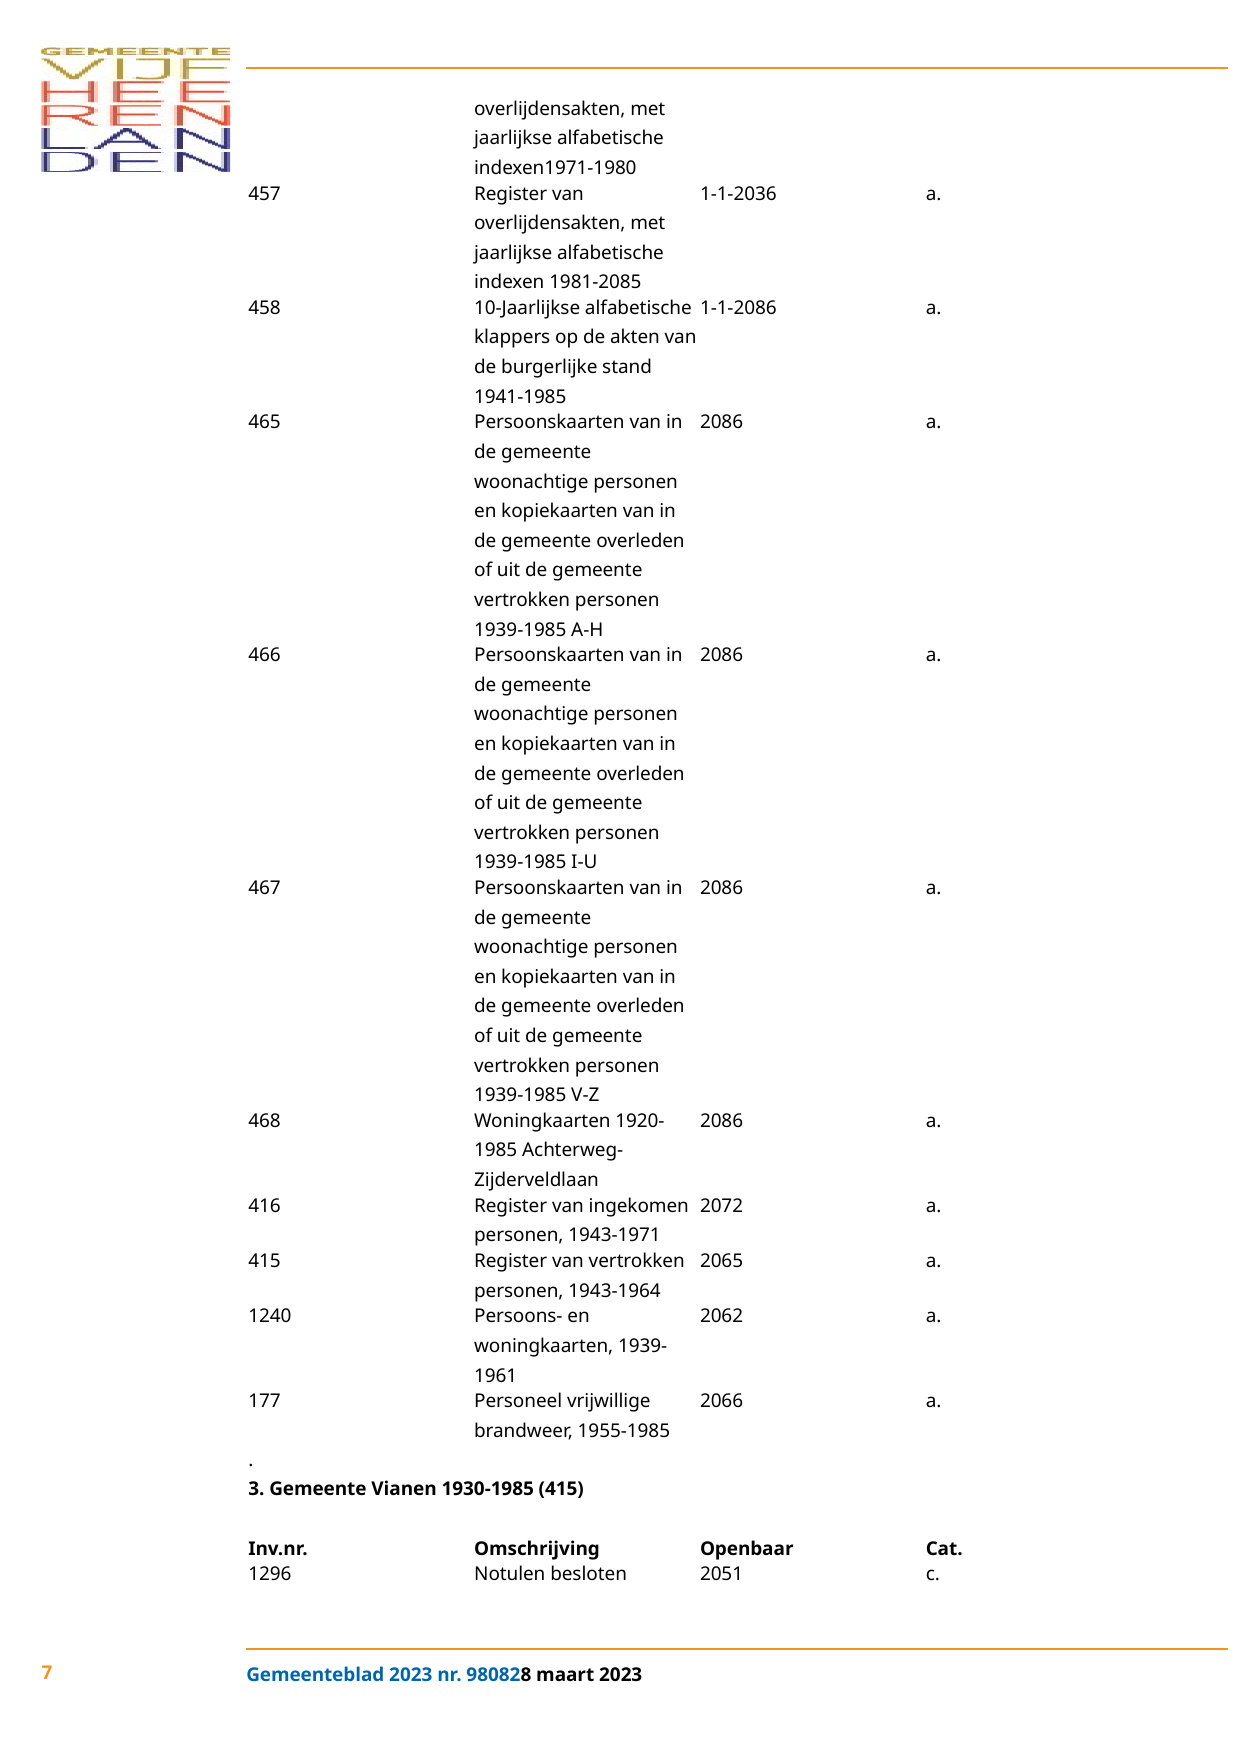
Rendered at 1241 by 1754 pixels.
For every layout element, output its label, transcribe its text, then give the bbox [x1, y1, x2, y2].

table_cell Woningkaarten 1920-1985 Achterweg-Zijderveldlaan [474, 1107, 700, 1192]
table_cell Personeel vrijwillige brandweer, 1955-1985 [474, 1388, 700, 1443]
table_cell a. [926, 641, 1152, 874]
table_header Omschrijving [474, 1535, 700, 1561]
table_cell 2072 [700, 1192, 926, 1247]
table_cell a. [926, 1247, 1152, 1303]
table_cell 2066 [700, 1388, 926, 1443]
table_cell 468 [248, 1107, 474, 1192]
picture [41, 47, 231, 172]
table_cell Register van overlijdensakten, met jaarlijkse alfabetische indexen 1981-2085 [474, 180, 700, 294]
table_cell [926, 95, 1152, 180]
table_cell a. [926, 409, 1152, 641]
table_cell 2086 [700, 409, 926, 641]
text 3. Gemeente Vianen 1930-1985 (415) [248, 1476, 1152, 1501]
table_cell 415 [248, 1247, 474, 1303]
table_cell 1296 [248, 1561, 474, 1586]
table_cell c. [926, 1561, 1152, 1586]
table_cell Persoonskaarten van in de gemeente woonachtige personen en kopiekaarten van in de gemeente overleden of uit de gemeente vertrokken personen 1939-1985 V-Z [474, 874, 700, 1107]
table_cell 416 [248, 1192, 474, 1247]
table_cell a. [926, 1303, 1152, 1387]
table_header Inv.nr. [248, 1535, 474, 1561]
table_cell 2051 [700, 1561, 926, 1586]
table_cell overlijdensakten, met jaarlijkse alfabetische indexen1971-1980 [474, 95, 700, 180]
table_cell 2065 [700, 1247, 926, 1303]
table_cell 466 [248, 641, 474, 874]
table_cell 458 [248, 294, 474, 409]
table_cell 2086 [700, 641, 926, 874]
table_cell 457 [248, 180, 474, 294]
table_cell 1-1-2086 [700, 294, 926, 409]
table_cell Notulen besloten [474, 1561, 700, 1586]
table_cell Persoonskaarten van in de gemeente woonachtige personen en kopiekaarten van in de gemeente overleden of uit de gemeente vertrokken personen 1939-1985 A-H [474, 409, 700, 641]
table_cell Register van ingekomen personen, 1943-1971 [474, 1192, 700, 1247]
table_header Cat. [926, 1535, 1152, 1561]
table_cell a. [926, 294, 1152, 409]
table_cell 1-1-2036 [700, 180, 926, 294]
table_cell 467 [248, 874, 474, 1107]
table_cell a. [926, 1388, 1152, 1443]
table_cell [248, 95, 474, 180]
table_cell [700, 95, 926, 180]
table_cell 10-Jaarlijkse alfabetische klappers op de akten van de burgerlijke stand 1941-1985 [474, 294, 700, 409]
table_cell 2086 [700, 874, 926, 1107]
table_cell a. [926, 1192, 1152, 1247]
table_cell a. [926, 180, 1152, 294]
table_cell Persoons- en woningkaarten, 1939-1961 [474, 1303, 700, 1387]
table_cell 1240 [248, 1303, 474, 1387]
table_cell a. [926, 1107, 1152, 1192]
table_cell 177 [248, 1388, 474, 1443]
table_header Openbaar [700, 1535, 926, 1561]
table_cell a. [926, 874, 1152, 1107]
text . [248, 1446, 1152, 1472]
table_cell 465 [248, 409, 474, 641]
table_cell Persoonskaarten van in de gemeente woonachtige personen en kopiekaarten van in de gemeente overleden of uit de gemeente vertrokken personen 1939-1985 I-U [474, 641, 700, 874]
table_cell 2086 [700, 1107, 926, 1192]
table_cell Register van vertrokken personen, 1943-1964 [474, 1247, 700, 1303]
table_cell 2062 [700, 1303, 926, 1387]
